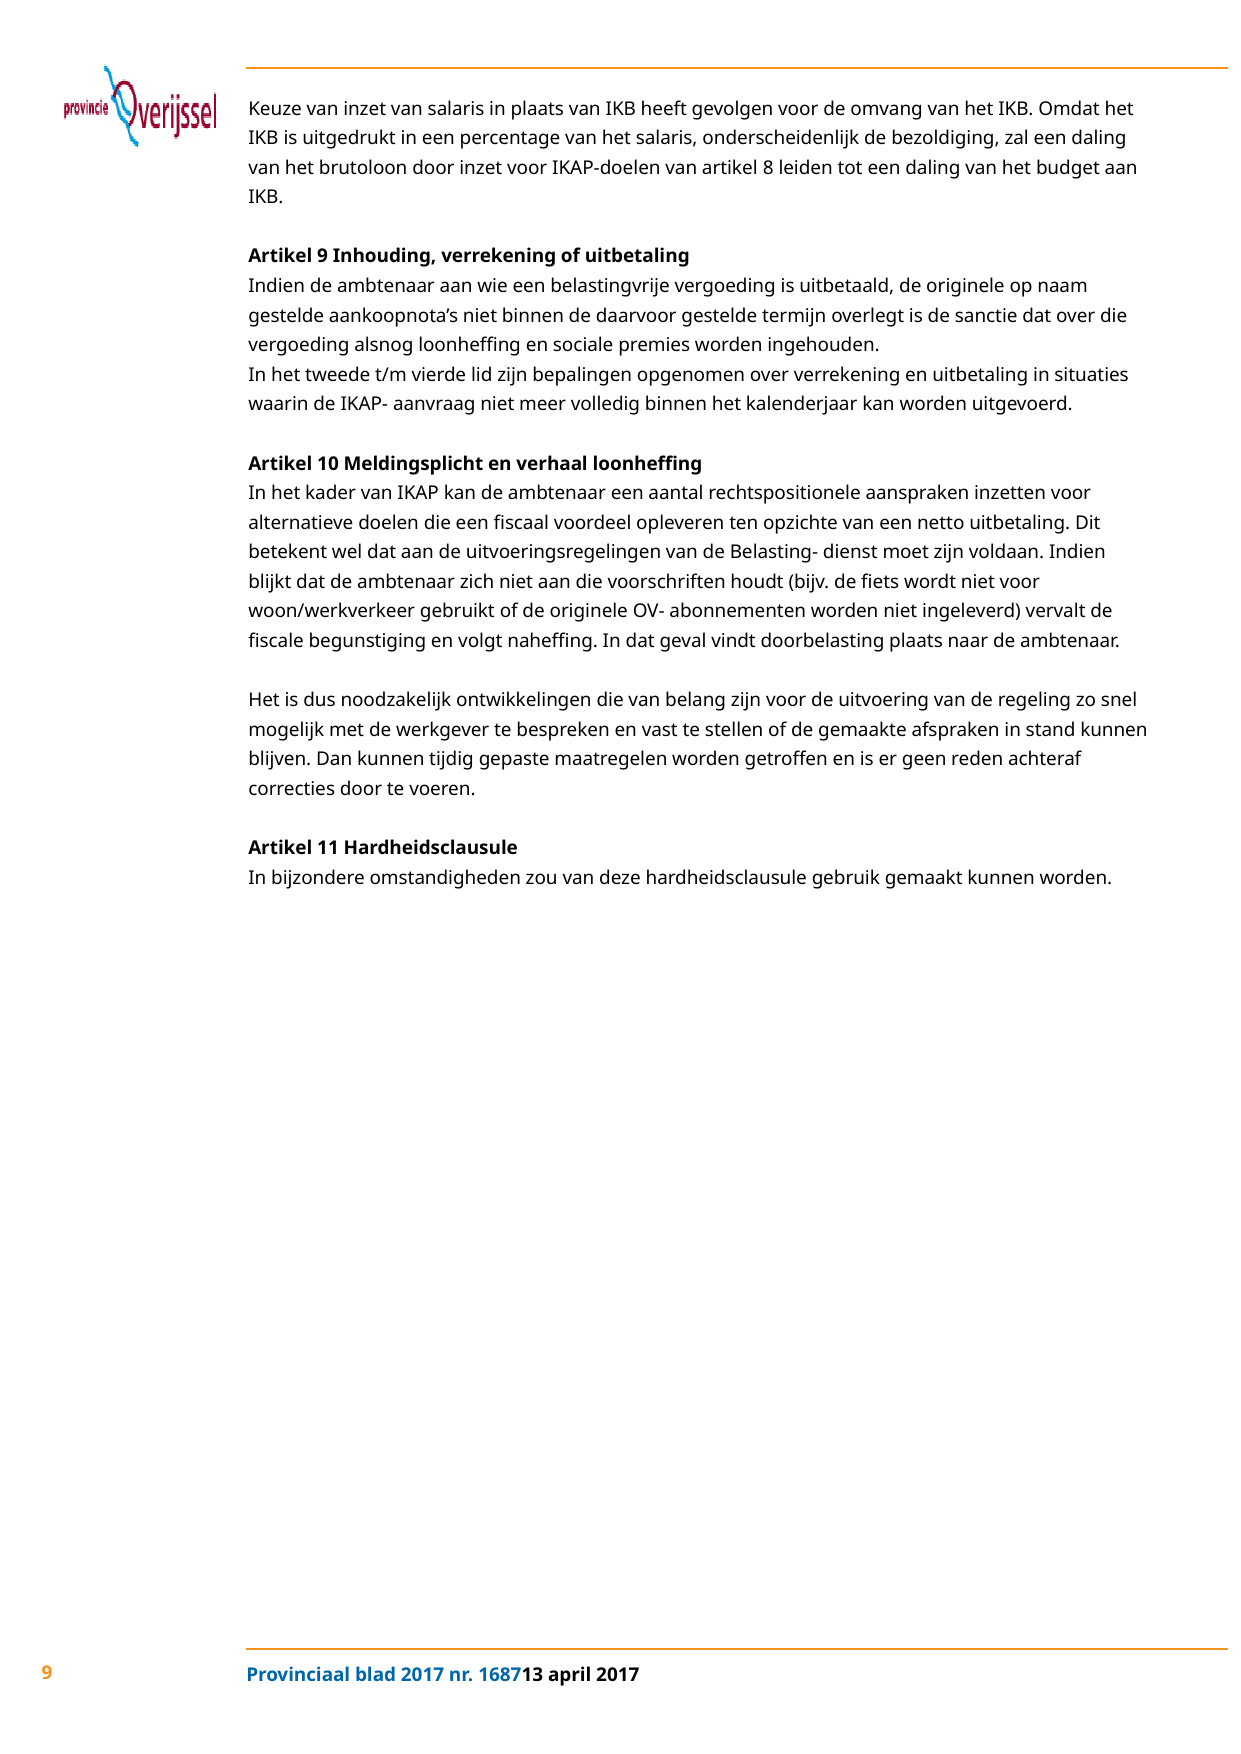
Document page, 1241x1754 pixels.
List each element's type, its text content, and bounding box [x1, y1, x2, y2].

text In het kader van IKAP kan de ambtenaar een aantal rechtspositionele aanspraken inzetten voor alternatieve doelen die een fiscaal voordeel opleveren ten opzichte van een netto uitbetaling. Dit betekent wel dat aan de uitvoeringsregelingen van de Belasting- dienst moet zijn voldaan. Indien blijkt dat de ambtenaar zich niet aan die voorschriften houdt (bijv. de fiets wordt niet voor woon/werkverkeer gebruikt of de originele OV- abonnementen worden niet ingeleverd) vervalt de fiscale begunstiging en volgt naheffing. In dat geval vindt doorbelasting plaats naar de ambtenaar. [248, 479, 1152, 653]
text Indien de ambtenaar aan wie een belastingvrije vergoeding is uitbetaald, de originele op naam gestelde aankoopnota’s niet binnen de daarvoor gestelde termijn overlegt is de sanctie dat over die vergoeding alsnog loonheffing en sociale premies worden ingehouden. [248, 272, 1152, 357]
text Keuze van inzet van salaris in plaats van IKB heeft gevolgen voor de omvang van het IKB. Omdat het IKB is uitgedrukt in een percentage van het salaris, onderscheidenlijk de bezoldiging, zal een daling van het brutoloon door inzet voor IKAP-doelen van artikel 8 leiden tot een daling van het budget aan IKB. [248, 95, 1152, 209]
text Artikel 9 Inhouding, verrekening of uitbetaling [248, 243, 1152, 268]
text Artikel 10 Meldingsplicht en verhaal loonheffing [248, 450, 1152, 476]
picture [41, 47, 231, 172]
text Het is dus noodzakelijk ontwikkelingen die van belang zijn voor de uitvoering van de regeling zo snel mogelijk met de werkgever te bespreken en vast te stellen of de gemaakte afspraken in stand kunnen blijven. Dan kunnen tijdig gepaste maatregelen worden getroffen en is er geen reden achteraf correcties door te voeren. [248, 686, 1152, 801]
text In het tweede t/m vierde lid zijn bepalingen opgenomen over verrekening en uitbetaling in situaties waarin de IKAP- aanvraag niet meer volledig binnen het kalenderjaar kan worden uitgevoerd. [248, 361, 1152, 416]
text In bijzondere omstandigheden zou van deze hardheidsclausule gebruik gemaakt kunnen worden. [248, 864, 1152, 890]
text Artikel 11 Hardheidsclausule [248, 834, 1152, 860]
